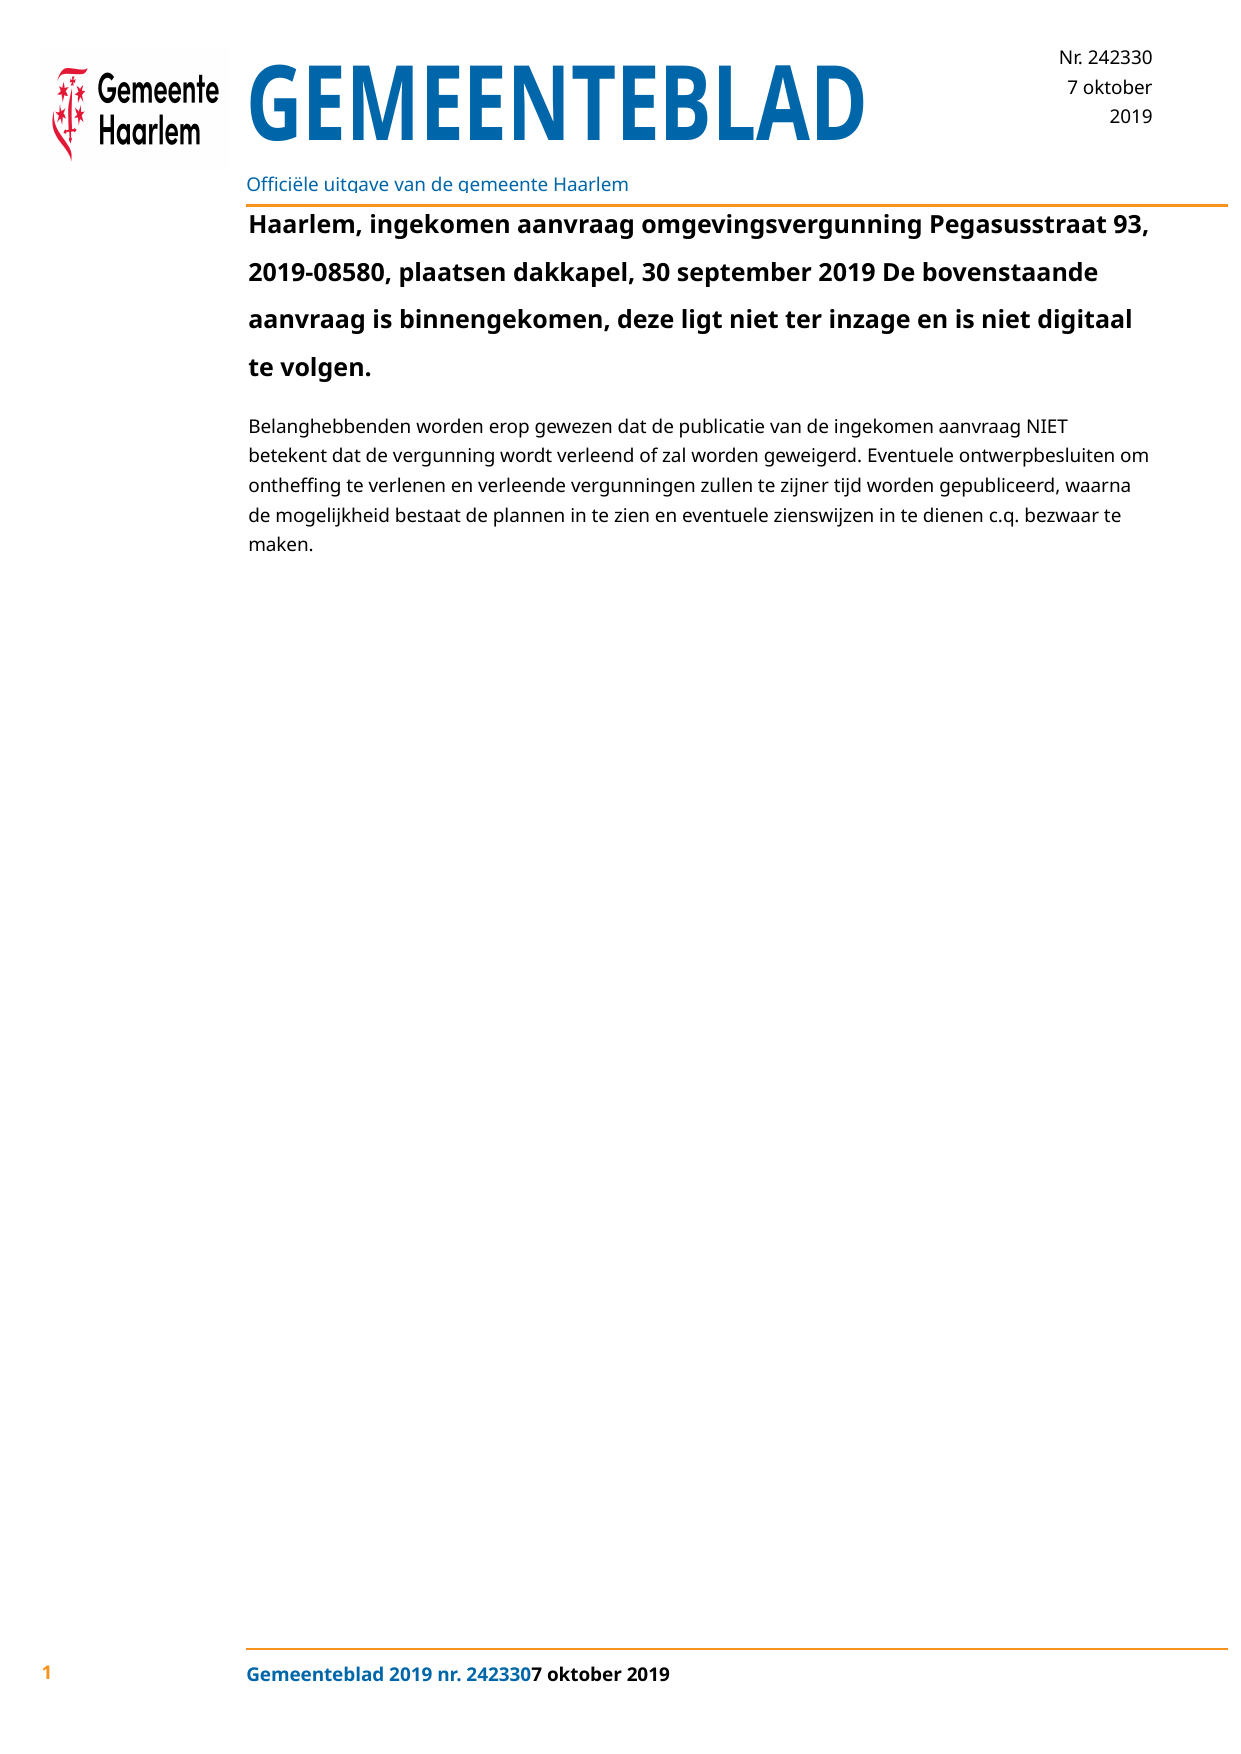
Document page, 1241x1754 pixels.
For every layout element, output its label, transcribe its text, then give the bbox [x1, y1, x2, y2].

text Belanghebbenden worden erop gewezen dat de publicatie van de ingekomen aanvraag NIET betekent dat de vergunning wordt verleend of zal worden geweigerd. Eventuele ontwerpbesluiten om ontheffing te verlenen en verleende vergunningen zullen te zijner tijd worden gepubliceerd, waarna de mogelijkheid bestaat de plannen in te zien en eventuele zienswijzen in te dienen c.q. bezwaar te maken. [248, 413, 1152, 557]
picture [41, 47, 231, 172]
text Haarlem, ingekomen aanvraag omgevingsvergunning Pegasusstraat 93, 2019-08580, plaatsen dakkapel, 30 september 2019 De bovenstaande aanvraag is binnengekomen, deze ligt niet ter inzage en is niet digitaal te volgen. [248, 207, 1152, 384]
